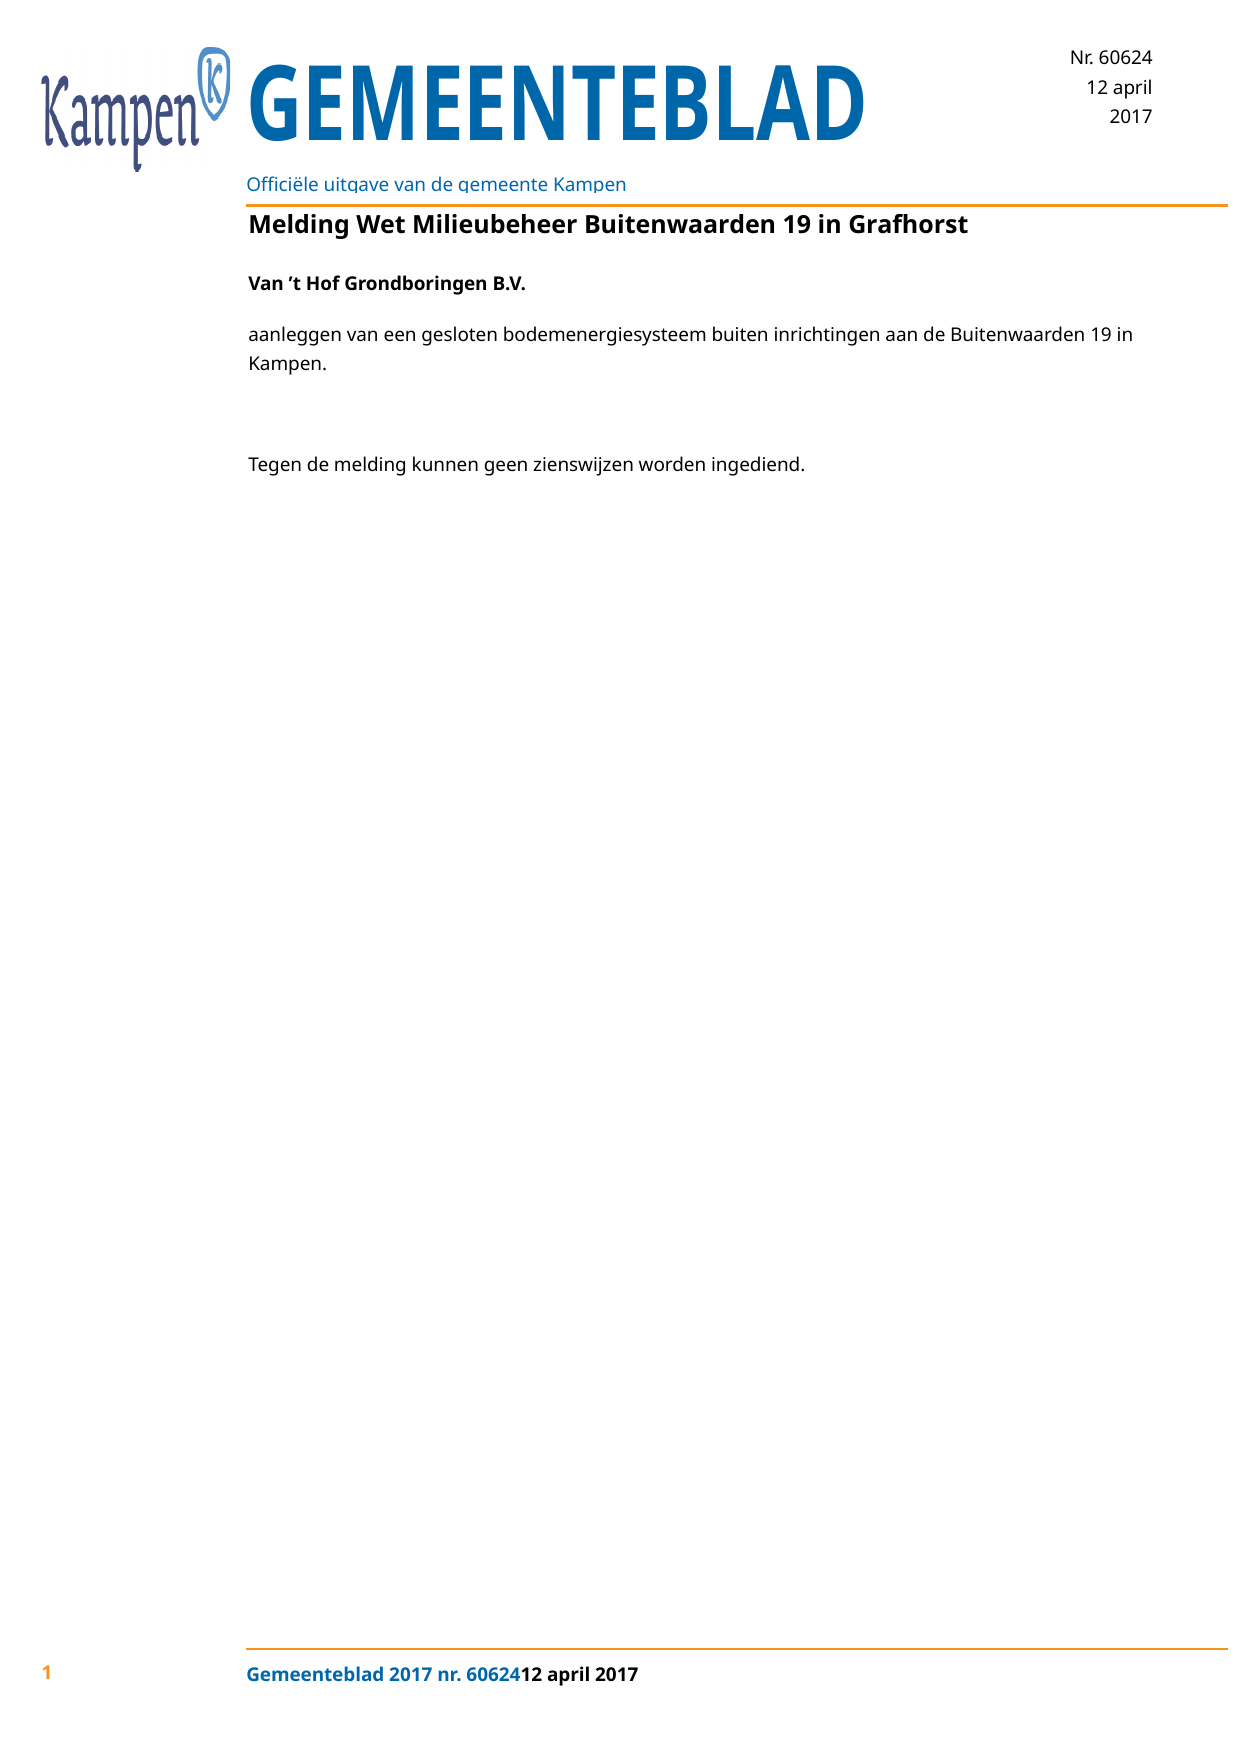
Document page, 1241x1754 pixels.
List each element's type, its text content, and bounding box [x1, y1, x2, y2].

text Tegen de melding kunnen geen zienswijzen worden ingediend. [248, 451, 1152, 477]
text Van ’t Hof Grondboringen B.V. [248, 270, 1152, 296]
text Melding Wet Milieubeheer Buitenwaarden 19 in Grafhorst [248, 207, 1152, 241]
picture [41, 47, 231, 172]
text aanleggen van een gesloten bodemenergiesysteem buiten inrichtingen aan de Buitenwaarden 19 in Kampen. [248, 321, 1152, 376]
